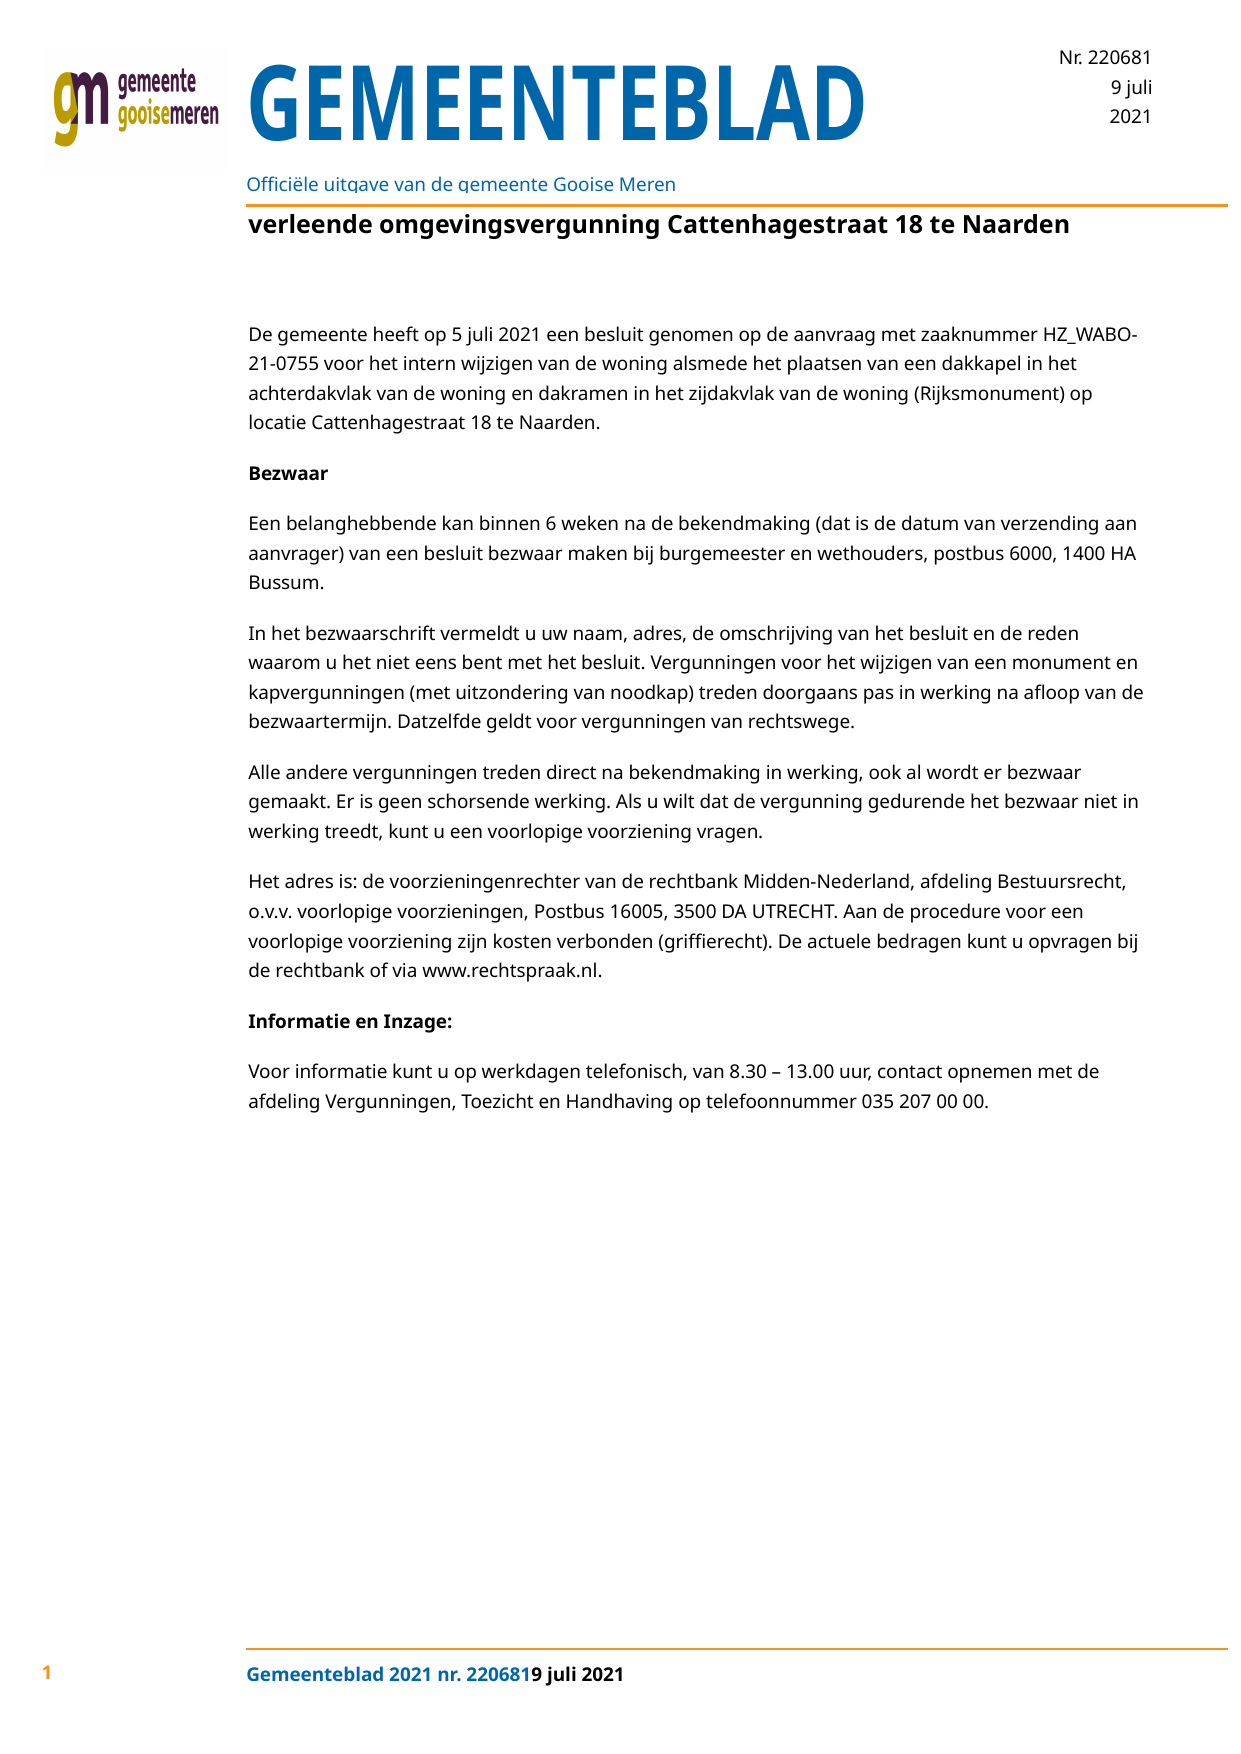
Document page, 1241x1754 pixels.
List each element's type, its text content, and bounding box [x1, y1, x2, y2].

text Voor informatie kunt u op werkdagen telefonisch, van 8.30 – 13.00 uur, contact opnemen met de afdeling Vergunningen, Toezicht en Handhaving op telefoonnummer 035 207 00 00. [248, 1058, 1152, 1113]
text Bezwaar [248, 460, 1152, 486]
text Informatie en Inzage: [248, 1008, 1152, 1033]
text In het bezwaarschrift vermeldt u uw naam, adres, de omschrijving van het besluit en de reden waarom u het niet eens bent met het besluit. Vergunningen voor het wijzigen van een monument en kapvergunningen (met uitzondering van noodkap) treden doorgaans pas in werking na afloop van de bezwaartermijn. Datzelfde geldt voor vergunningen van rechtswege. [248, 620, 1152, 734]
text Alle andere vergunningen treden direct na bekendmaking in werking, ook al wordt er bezwaar gemaakt. Er is geen schorsende werking. Als u wilt dat de vergunning gedurende het bezwaar niet in werking treedt, kunt u een voorlopige voorziening vragen. [248, 759, 1152, 844]
picture [41, 47, 231, 172]
text Een belanghebbende kan binnen 6 weken na de bekendmaking (dat is de datum van verzending aan aanvrager) van een besluit bezwaar maken bij burgemeester en wethouders, postbus 6000, 1400 HA Bussum. [248, 510, 1152, 595]
text Het adres is: de voorzieningenrechter van de rechtbank Midden-Nederland, afdeling Bestuursrecht, o.v.v. voorlopige voorzieningen, Postbus 16005, 3500 DA UTRECHT. Aan de procedure voor een voorlopige voorziening zijn kosten verbonden (griffierecht). De actuele bedragen kunt u opvragen bij de rechtbank of via www.rechtspraak.nl. [248, 869, 1152, 983]
text verleende omgevingsvergunning Cattenhagestraat 18 te Naarden [248, 207, 1152, 241]
text De gemeente heeft op 5 juli 2021 een besluit genomen op de aanvraag met zaaknummer HZ_WABO-21-0755 voor het intern wijzigen van de woning alsmede het plaatsen van een dakkapel in het achterdakvlak van de woning en dakramen in het zijdakvlak van de woning (Rijksmonument) op locatie Cattenhagestraat 18 te Naarden. [248, 321, 1152, 435]
